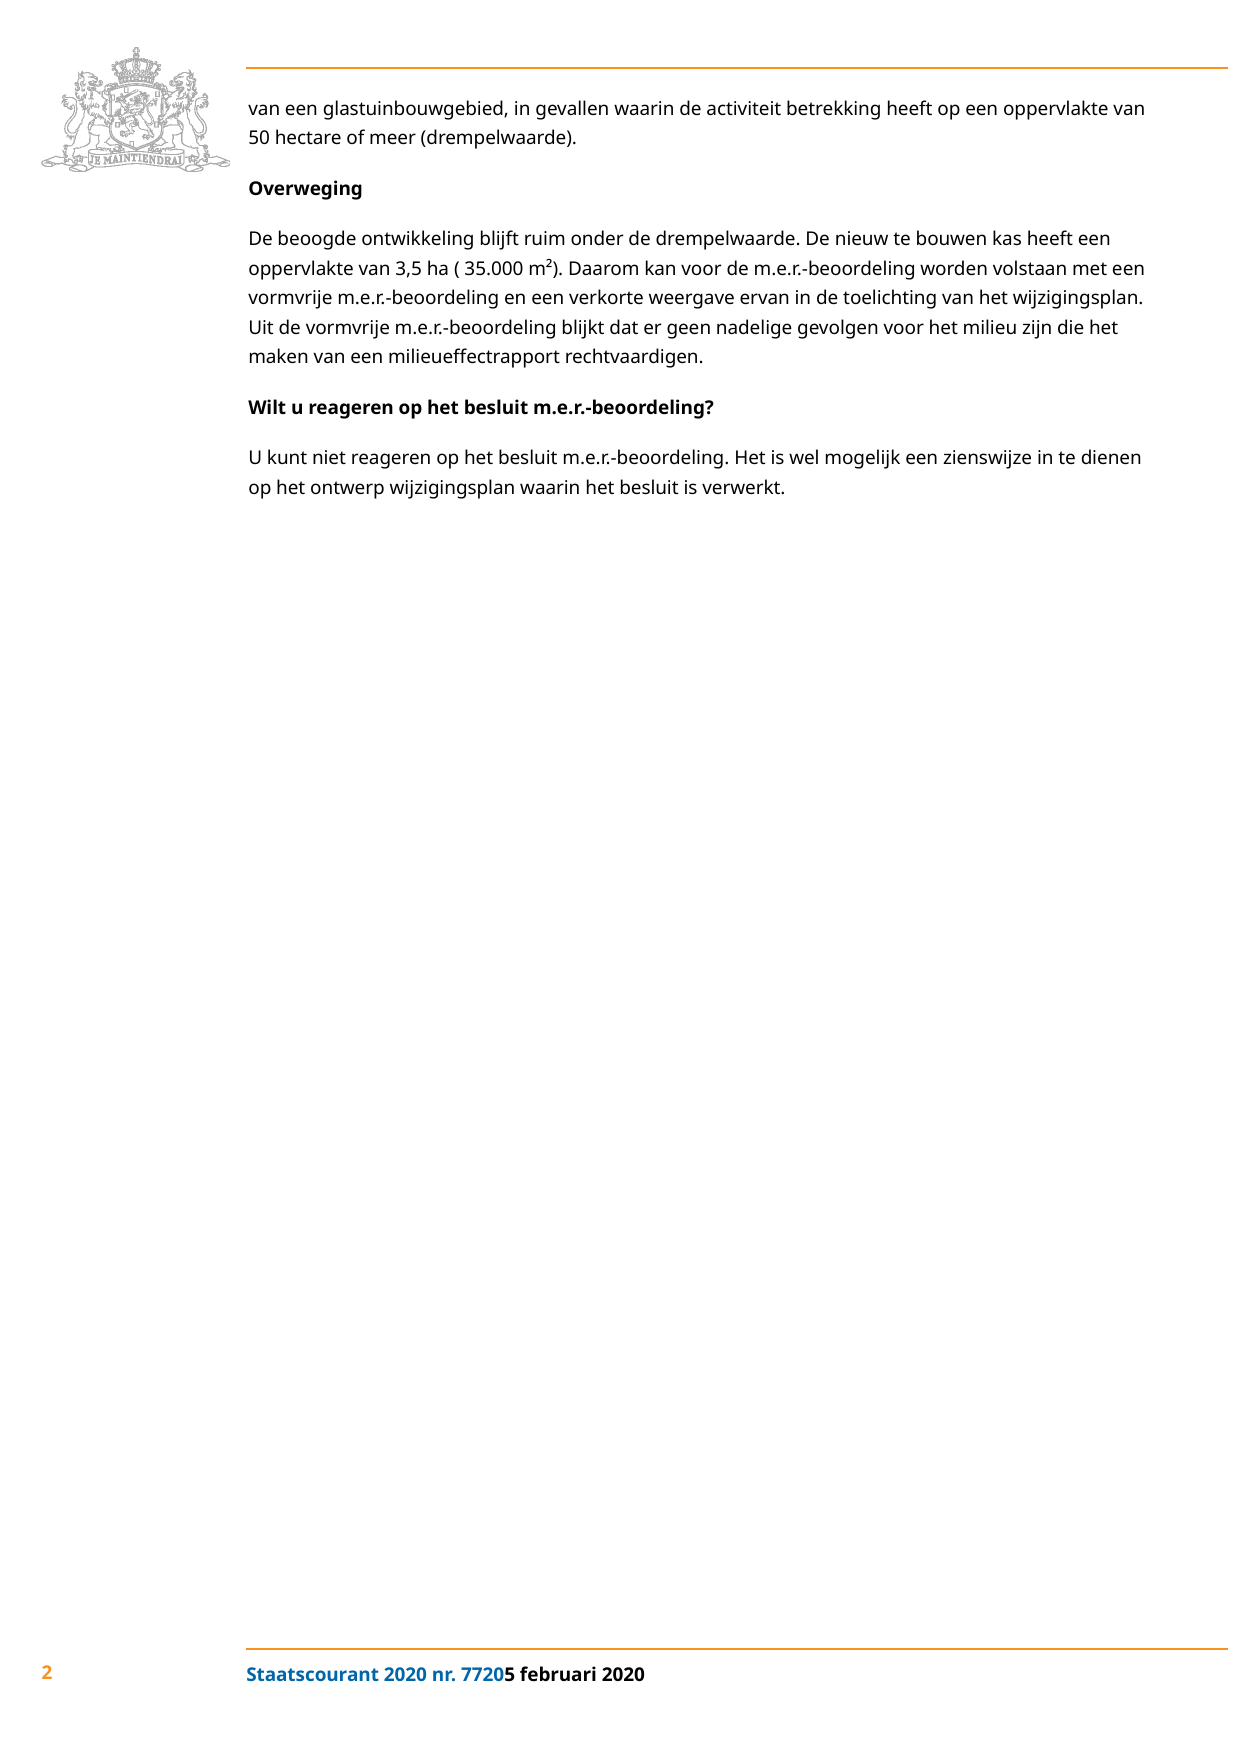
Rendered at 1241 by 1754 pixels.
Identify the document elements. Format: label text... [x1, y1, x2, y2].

text De beoogde ontwikkeling blijft ruim onder de drempelwaarde. De nieuw te bouwen kas heeft een oppervlakte van 3,5 ha ( 35.000 m²). Daarom kan voor de m.e.r.-beoordeling worden volstaan met een vormvrije m.e.r.-beoordeling en een verkorte weergave ervan in de toelichting van het wijzigingsplan. Uit de vormvrije m.e.r.-beoordeling blijkt dat er geen nadelige gevolgen voor het milieu zijn die het maken van een milieueffectrapport rechtvaardigen. [248, 225, 1152, 369]
picture [41, 47, 231, 172]
text van een glastuinbouwgebied, in gevallen waarin de activiteit betrekking heeft op een oppervlakte van 50 hectare of meer (drempelwaarde). [248, 95, 1152, 150]
text Wilt u reageren op het besluit m.e.r.-beoordeling? [248, 394, 1152, 420]
text Overweging [248, 175, 1152, 201]
text U kunt niet reageren op het besluit m.e.r.-beoordeling. Het is wel mogelijk een zienswijze in te dienen op het ontwerp wijzigingsplan waarin het besluit is verwerkt. [248, 444, 1152, 500]
